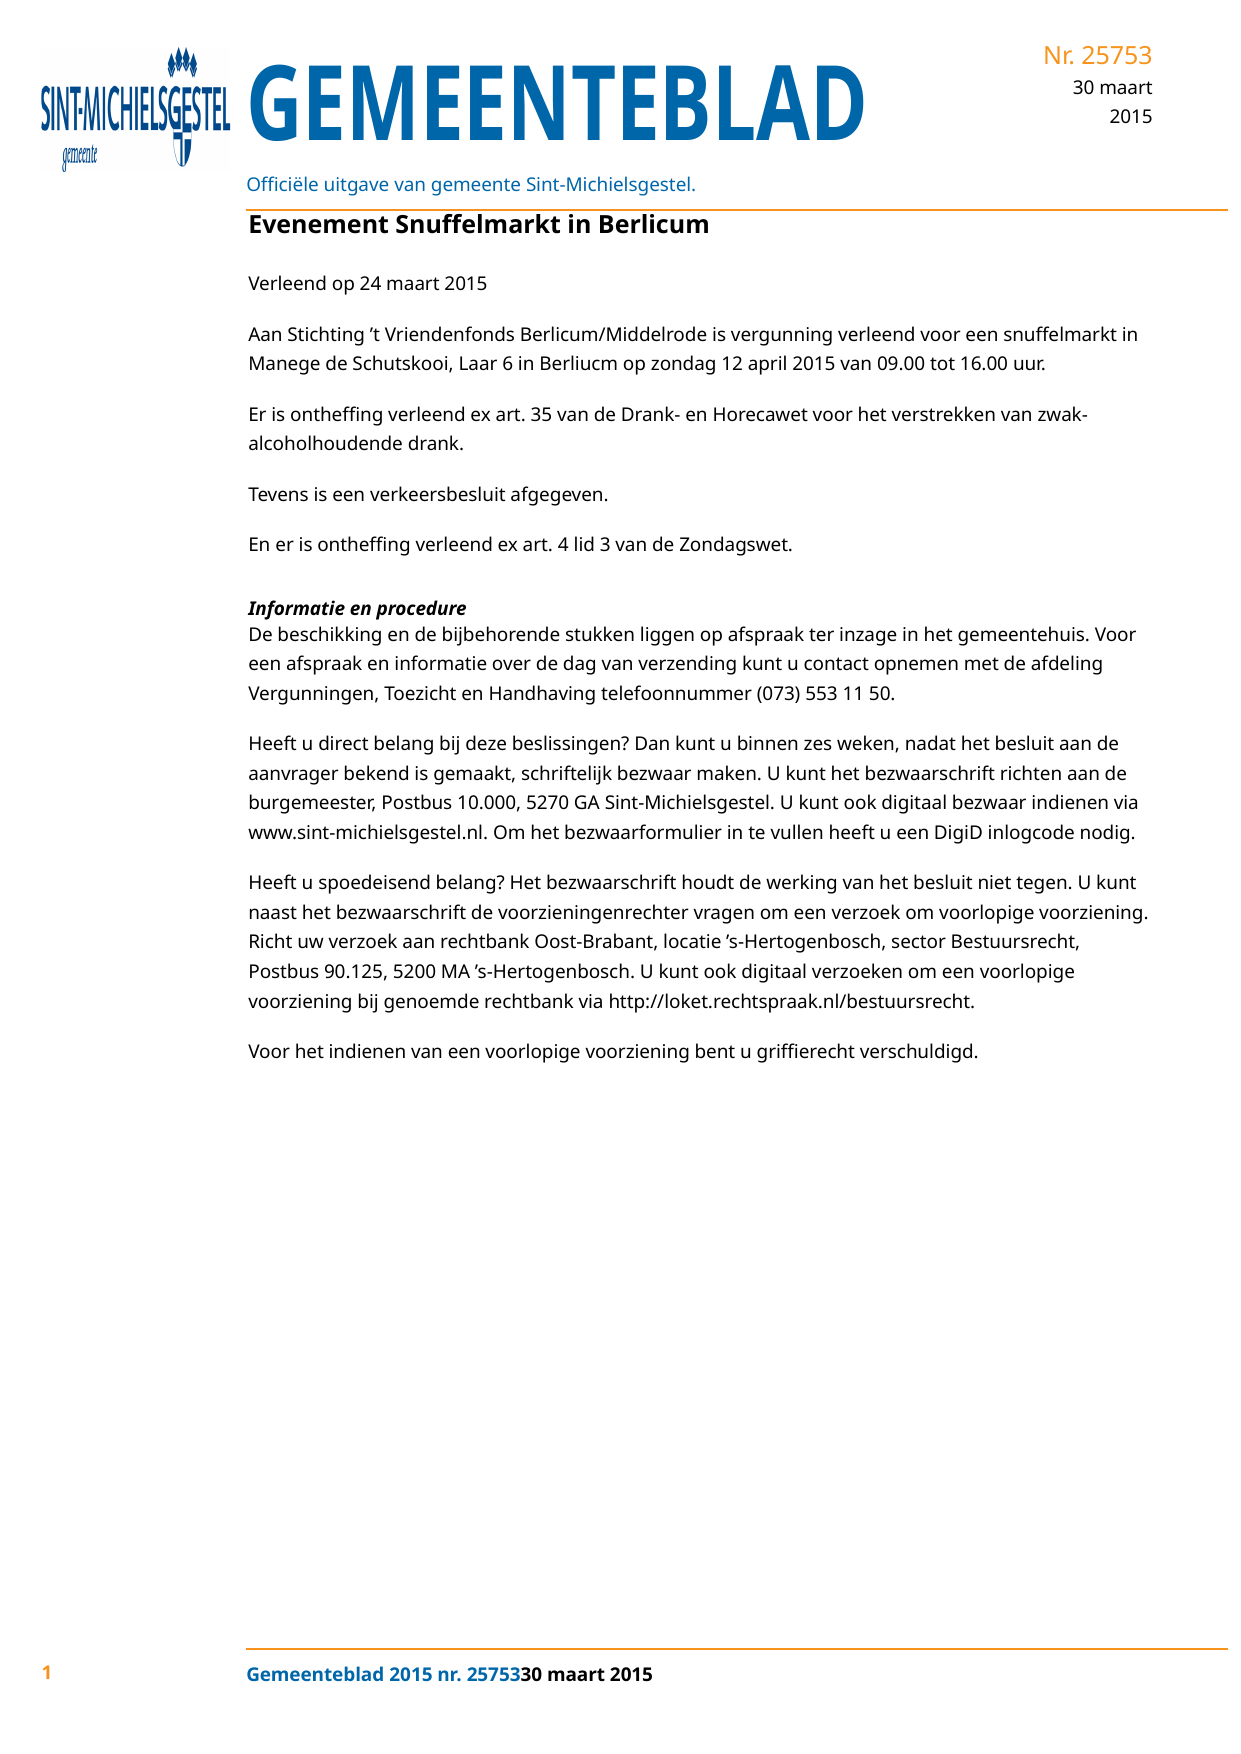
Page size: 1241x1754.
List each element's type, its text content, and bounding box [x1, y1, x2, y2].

text Voor het indienen van een voorlopige voorziening bent u griffierecht verschuldigd. [248, 1038, 1152, 1064]
text Heeft u direct belang bij deze beslissingen? Dan kunt u binnen zes weken, nadat het besluit aan de aanvrager bekend is gemaakt, schriftelijk bezwaar maken. U kunt het bezwaarschrift richten aan de burgemeester, Postbus 10.000, 5270 GA Sint-Michielsgestel. U kunt ook digitaal bezwaar indienen via www.sint-michielsgestel.nl. Om het bezwaarformulier in te vullen heeft u een DigiD inlogcode nodig. [248, 730, 1152, 845]
text Heeft u spoedeisend belang? Het bezwaarschrift houdt de werking van het besluit niet tegen. U kunt naast het bezwaarschrift de voorzieningenrechter vragen om een verzoek om voorlopige voorziening. Richt uw verzoek aan rechtbank Oost-Brabant, locatie ’s-Hertogenbosch, sector Bestuursrecht, Postbus 90.125, 5200 MA ’s-Hertogenbosch. U kunt ook digitaal verzoeken om een voorlopige voorziening bij genoemde rechtbank via http://loket.rechtspraak.nl/bestuursrecht. [248, 869, 1152, 1014]
text Tevens is een verkeersbesluit afgegeven. [248, 481, 1152, 506]
text Informatie en procedure [248, 595, 1152, 621]
text En er is ontheffing verleend ex art. 4 lid 3 van de Zondagswet. [248, 531, 1152, 557]
text Aan Stichting ’t Vriendenfonds Berlicum/Middelrode is vergunning verleend voor een snuffelmarkt in Manege de Schutskooi, Laar 6 in Berliucm op zondag 12 april 2015 van 09.00 tot 16.00 uur. [248, 321, 1152, 376]
text Verleend op 24 maart 2015 [248, 270, 1152, 296]
text Evenement Snuffelmarkt in Berlicum [248, 211, 1152, 241]
text De beschikking en de bijbehorende stukken liggen op afspraak ter inzage in het gemeentehuis. Voor een afspraak en informatie over de dag van verzending kunt u contact opnemen met de afdeling Vergunningen, Toezicht en Handhaving telefoonnummer (073) 553 11 50. [248, 621, 1152, 706]
picture [41, 47, 231, 172]
text Er is ontheffing verleend ex art. 35 van de Drank- en Horecawet voor het verstrekken van zwak-alcoholhoudende drank. [248, 401, 1152, 456]
